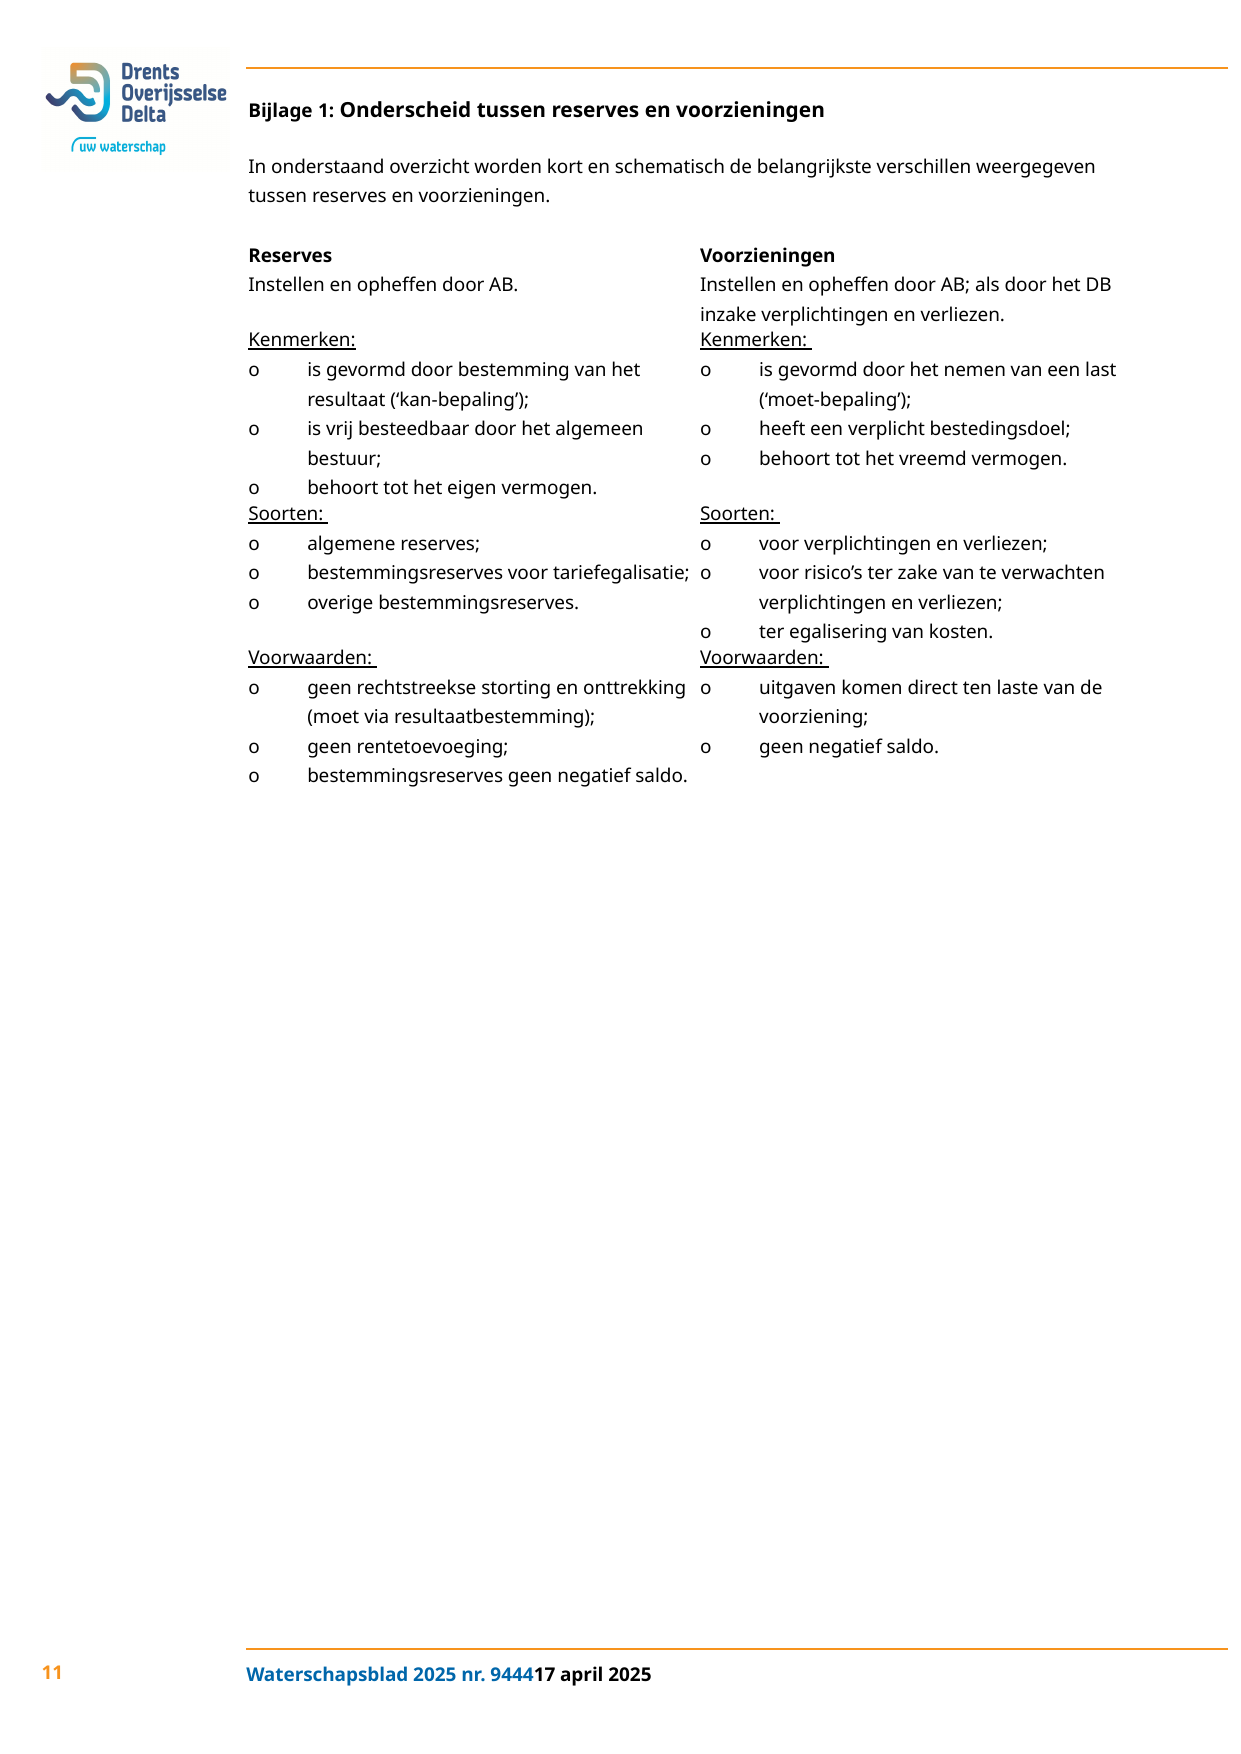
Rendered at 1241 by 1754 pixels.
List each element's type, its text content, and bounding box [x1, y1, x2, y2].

table_header Voorzieningen Instellen en opheffen door AB; als door het DB inzake verplichtingen en verliezen. [700, 242, 1152, 327]
table_header Reserves Instellen en opheffen door AB. [248, 242, 700, 327]
table_cell Kenmerken: is gevormd door bestemming van het resultaat (‘kan-bepaling’); is vrij besteedbaar door het algemeen bestuur; behoort tot het eigen vermogen. [248, 327, 700, 500]
table_cell Soorten: voor verplichtingen en verliezen; voor risico’s ter zake van te verwachten verplichtingen en verliezen; ter egalisering van kosten. [700, 500, 1152, 644]
picture [41, 47, 231, 172]
table_cell Voorwaarden: uitgaven komen direct ten laste van de voorziening; geen negatief saldo. [700, 644, 1152, 788]
table_cell Soorten: algemene reserves; bestemmingsreserves voor tariefegalisatie; overige bestemmingsreserves. [248, 500, 700, 644]
text Bijlage 1: Onderscheid tussen reserves en voorzieningen [248, 95, 1152, 123]
text In onderstaand overzicht worden kort en schematisch de belangrijkste verschillen weergegeven tussen reserves en voorzieningen. [248, 153, 1152, 208]
table_cell Kenmerken: is gevormd door het nemen van een last (‘moet-bepaling’); heeft een verplicht bestedingsdoel; behoort tot het vreemd vermogen. [700, 327, 1152, 500]
table_cell Voorwaarden: geen rechtstreekse storting en onttrekking (moet via resultaatbestemming); geen rentetoevoeging; bestemmingsreserves geen negatief saldo. [248, 644, 700, 788]
